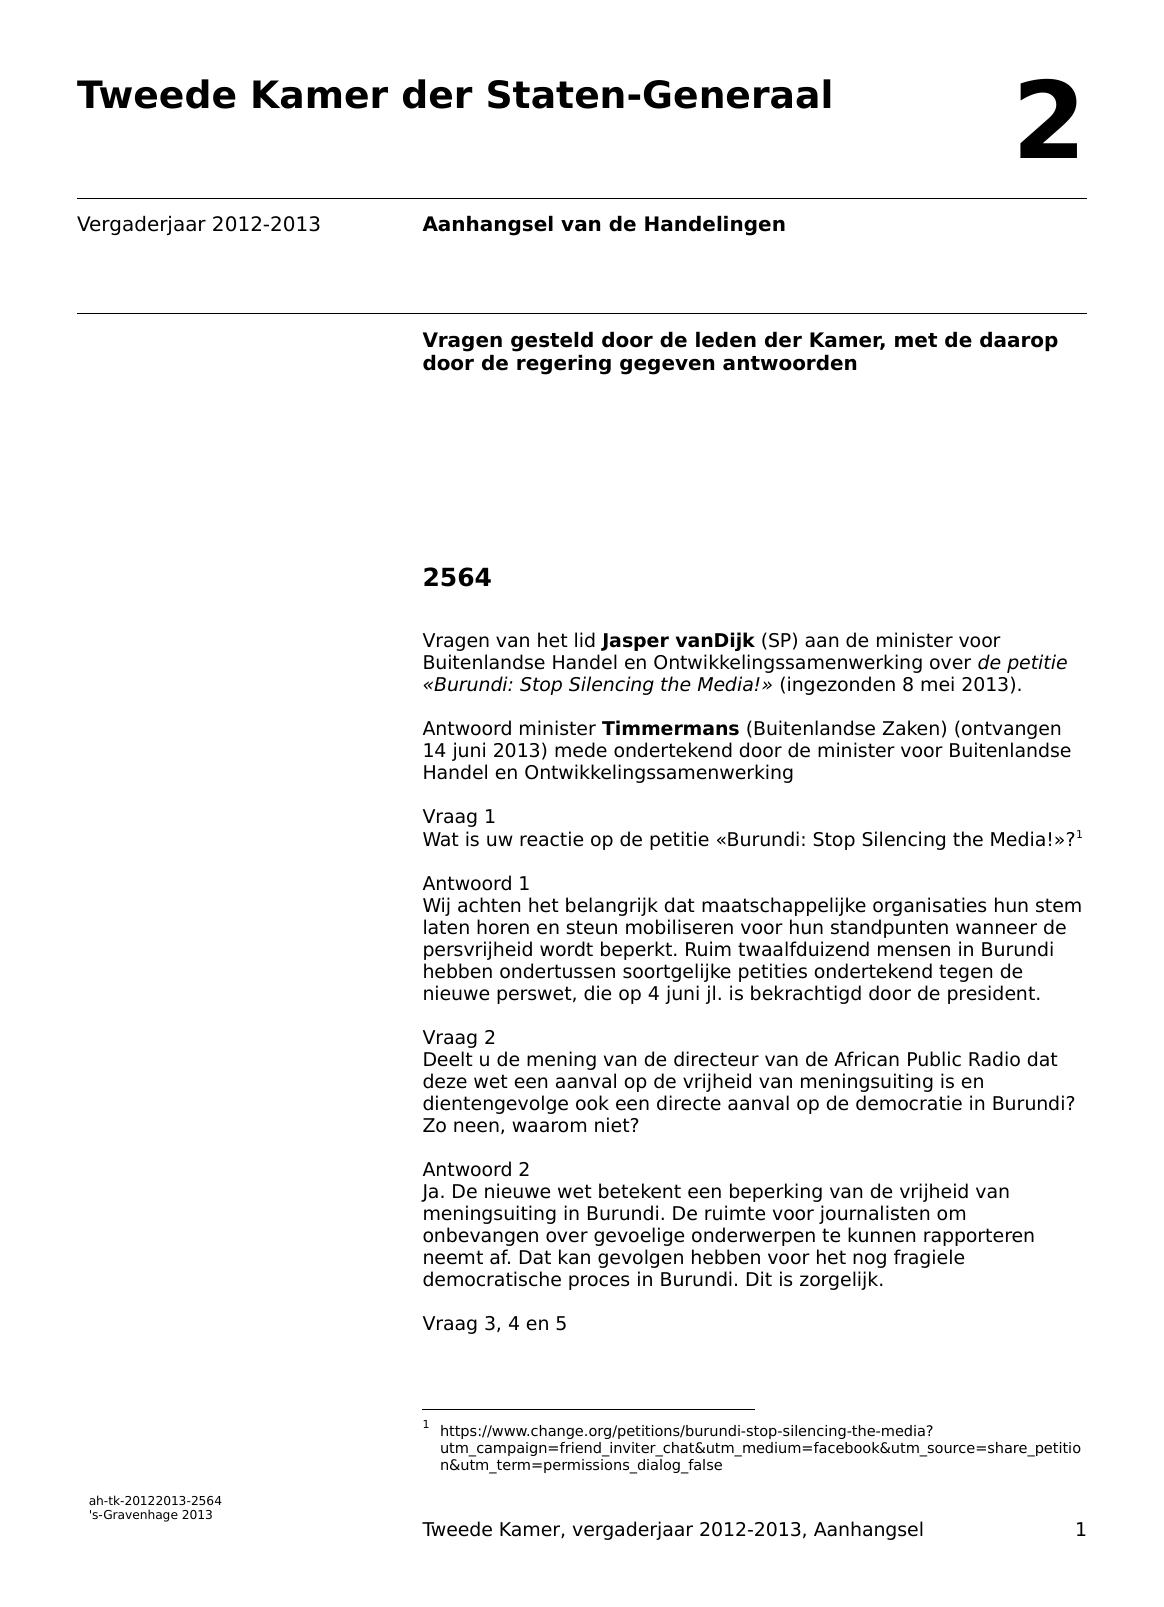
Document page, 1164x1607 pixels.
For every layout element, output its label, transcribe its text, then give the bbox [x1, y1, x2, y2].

text Vraag 1 [422, 806, 1087, 828]
text 's-Gravenhage 2013 [88, 1508, 323, 1522]
text 2564 [422, 563, 1087, 592]
text Vraag 2 [422, 1027, 1087, 1049]
table_cell Vergaderjaar 2012-2013 [77, 199, 422, 313]
table_header 2 [886, 59, 1087, 198]
text Wij achten het belangrijk dat maatschappelijke organisaties hun stem laten horen en steun mobiliseren voor hun standpunten wanneer de persvrijheid wordt beperkt. Ruim twaalfduizend mensen in Burundi hebben ondertussen soortgelijke petities ondertekend tegen de nieuwe perswet, die op 4 juni jl. is bekrachtigd door de president. [422, 894, 1087, 1004]
text https://www.change.org/petitions/burundi-stop-silencing-the-media?utm_campaign=friend_inviter_chat&utm_medium=facebook&utm_source=share_petition&utm_term=permissions_dialog_false [422, 1418, 1087, 1474]
table_cell [77, 314, 422, 375]
text Vragen van het lid Jasper vanDijk (SP) aan de minister voor Buitenlandse Handel en Ontwikkelingssamenwerking over de petitie «Burundi: Stop Silencing the Media!» (ingezonden 8 mei 2013). [422, 630, 1087, 696]
text Vraag 3, 4 en 5 [422, 1313, 1087, 1335]
text Deelt u de mening van de directeur van de African Public Radio dat deze wet een aanval op de vrijheid van meningsuiting is en dientengevolge ook een directe aanval op de democratie in Burundi? Zo neen, waarom niet? [422, 1049, 1087, 1137]
text Ja. De nieuwe wet betekent een beperking van de vrijheid van meningsuiting in Burundi. De ruimte voor journalisten om onbevangen over gevoelige onderwerpen te kunnen rapporteren neemt af. Dat kan gevolgen hebben voor het nog fragiele democratische proces in Burundi. Dit is zorgelijk. [422, 1181, 1087, 1291]
table_cell Vragen gesteld door de leden der Kamer, met de daarop door de regering gegeven antwoorden [422, 314, 1087, 375]
table_header Tweede Kamer der Staten-Generaal [77, 59, 886, 198]
text Antwoord minister Timmermans (Buitenlandse Zaken) (ontvangen 14 juni 2013) mede ondertekend door de minister voor Buitenlandse Handel en Ontwikkelingssamenwerking [422, 718, 1087, 784]
table_cell Aanhangsel van de Handelingen [422, 199, 1087, 313]
text ah-tk-20122013-2564 [88, 1494, 323, 1508]
text Wat is uw reactie op de petitie «Burundi: Stop Silencing the Media!»? [422, 828, 1087, 850]
text Antwoord 2 [422, 1159, 1087, 1181]
text Antwoord 1 [422, 873, 1087, 894]
